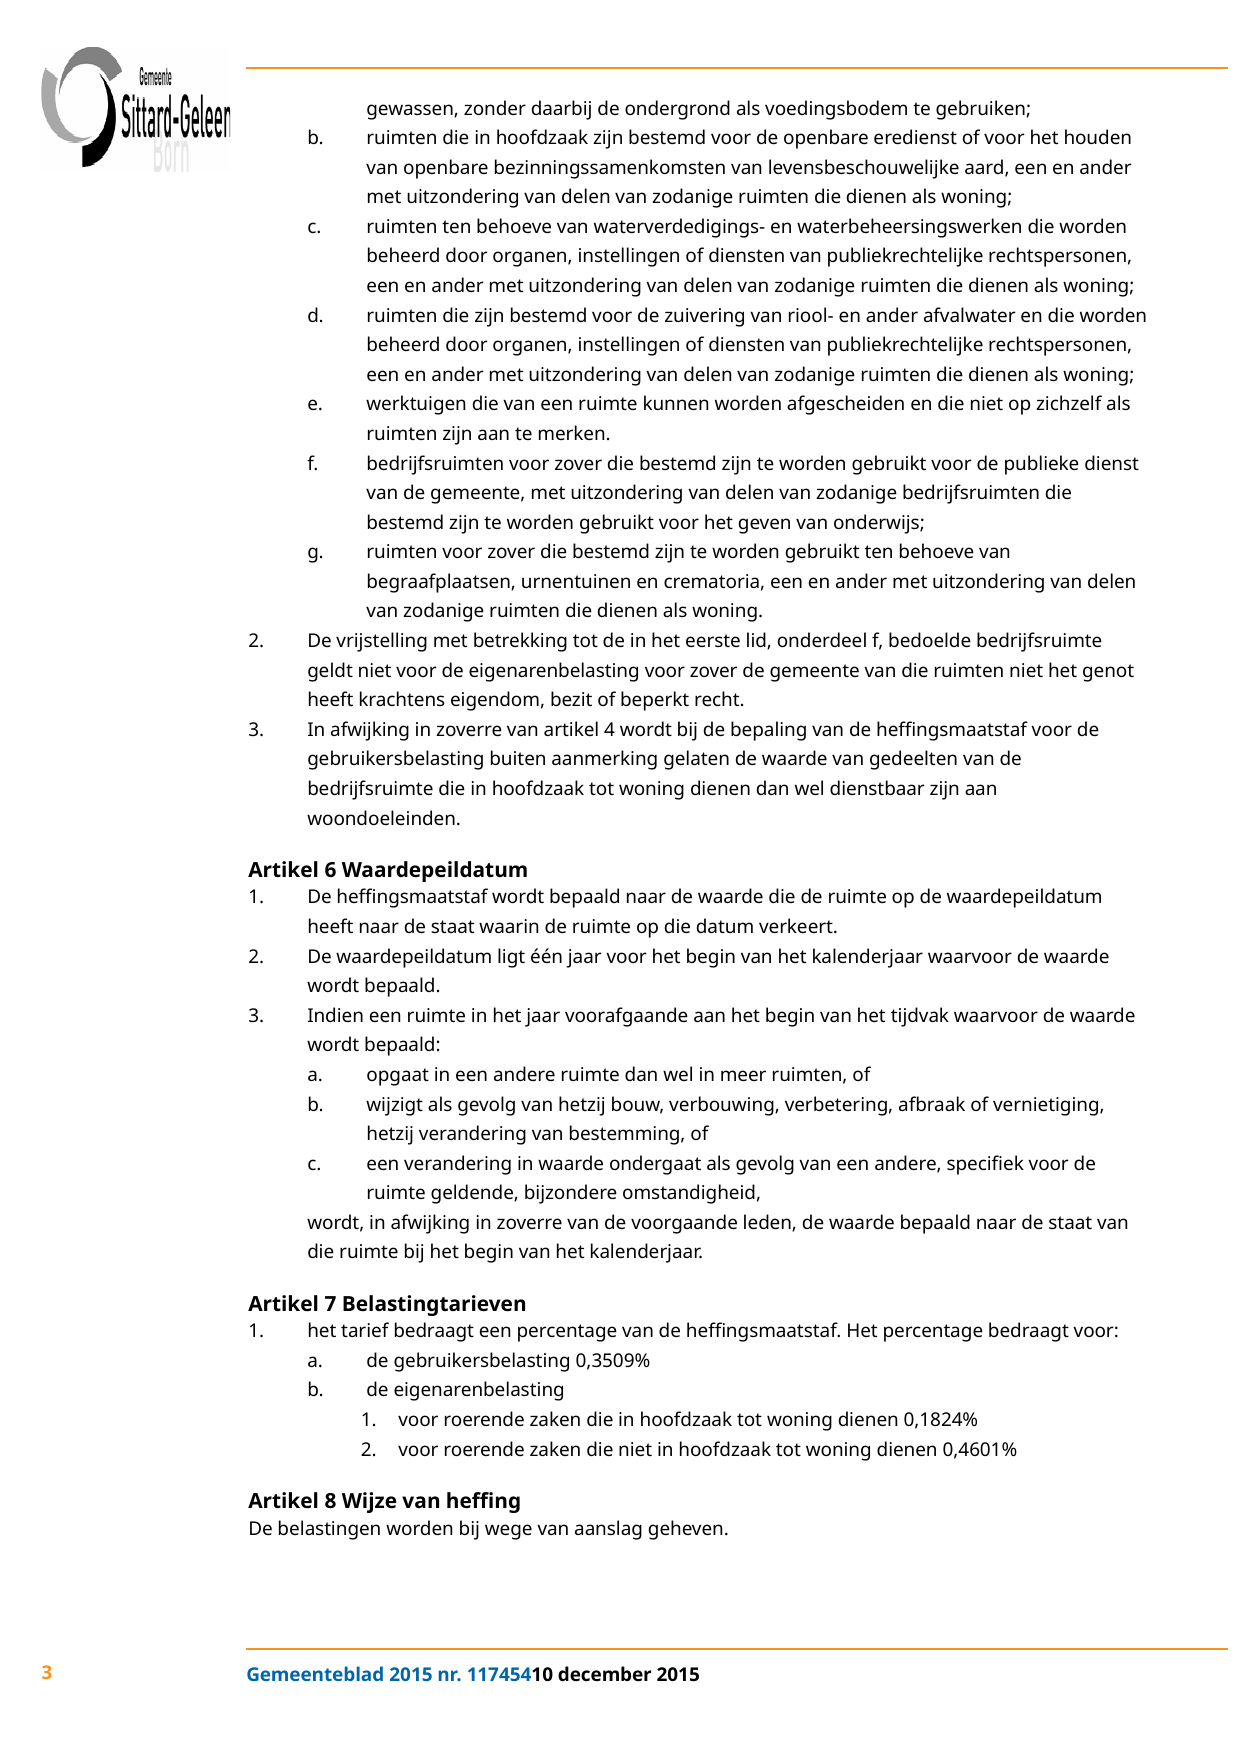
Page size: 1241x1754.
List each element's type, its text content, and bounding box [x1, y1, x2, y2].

list ruimten voor zover die bestemd zijn te worden gebruikt ten behoeve van begraafplaatsen, urnentuinen en crematoria, een en ander met uitzondering van delen van zodanige ruimten die dienen als woning. [307, 538, 1152, 623]
list ruimten ten behoeve van waterverdedigings- en waterbeheersingswerken die worden beheerd door organen, instellingen of diensten van publiekrechtelijke rechtspersonen, een en ander met uitzondering van delen van zodanige ruimten die dienen als woning; [307, 213, 1152, 298]
list de eigenarenbelasting [307, 1377, 1152, 1402]
list opgaat in een andere ruimte dan wel in meer ruimten, of [307, 1061, 1152, 1087]
text Artikel 7 Belastingtarieven [248, 1289, 1152, 1317]
list bedrijfsruimten voor zover die bestemd zijn te worden gebruikt voor de publieke dienst van de gemeente, met uitzondering van delen van zodanige bedrijfsruimten die bestemd zijn te worden gebruikt voor het geven van onderwijs; [307, 450, 1152, 535]
list gewassen, zonder daarbij de ondergrond als voedingsbodem te gebruiken; [307, 95, 1152, 121]
list Indien een ruimte in het jaar voorafgaande aan het begin van het tijdvak waarvoor de waarde wordt bepaald: [248, 1002, 1152, 1057]
list het tarief bedraagt een percentage van de heffingsmaatstaf. Het percentage bedraagt voor: [248, 1317, 1152, 1343]
list ruimten die in hoofdzaak zijn bestemd voor de openbare eredienst of voor het houden van openbare bezinningssamenkomsten van levensbeschouwelijke aard, een en ander met uitzondering van delen van zodanige ruimten die dienen als woning; [307, 124, 1152, 209]
list wordt, in afwijking in zoverre van de voorgaande leden, de waarde bepaald naar de staat van die ruimte bij het begin van het kalenderjaar. [248, 1209, 1152, 1264]
picture [41, 47, 231, 172]
list de gebruikersbelasting 0,3509% [307, 1347, 1152, 1373]
text Artikel 6 Waardepeildatum [248, 855, 1152, 884]
list wijzigt als gevolg van hetzij bouw, verbouwing, verbetering, afbraak of vernietiging, hetzij verandering van bestemming, of [307, 1091, 1152, 1146]
list voor roerende zaken die niet in hoofdzaak tot woning dienen 0,4601% [361, 1436, 1152, 1462]
list De vrijstelling met betrekking tot de in het eerste lid, onderdeel f, bedoelde bedrijfsruimte geldt niet voor de eigenarenbelasting voor zover de gemeente van die ruimten niet het genot heeft krachtens eigendom, bezit of beperkt recht. [248, 627, 1152, 712]
list De heffingsmaatstaf wordt bepaald naar de waarde die de ruimte op de waardepeildatum heeft naar de staat waarin de ruimte op die datum verkeert. [248, 884, 1152, 939]
list werktuigen die van een ruimte kunnen worden afgescheiden en die niet op zichzelf als ruimten zijn aan te merken. [307, 391, 1152, 446]
text De belastingen worden bij wege van aanslag geheven. [248, 1515, 1152, 1540]
list In afwijking in zoverre van artikel 4 wordt bij de bepaling van de heffingsmaatstaf voor de gebruikersbelasting buiten aanmerking gelaten de waarde van gedeelten van de bedrijfsruimte die in hoofdzaak tot woning dienen dan wel dienstbaar zijn aan woondoeleinden. [248, 716, 1152, 831]
text Artikel 8 Wijze van heffing [248, 1486, 1152, 1515]
list voor roerende zaken die in hoofdzaak tot woning dienen 0,1824% [361, 1406, 1152, 1432]
list ruimten die zijn bestemd voor de zuivering van riool- en ander afvalwater en die worden beheerd door organen, instellingen of diensten van publiekrechtelijke rechtspersonen, een en ander met uitzondering van delen van zodanige ruimten die dienen als woning; [307, 302, 1152, 387]
list een verandering in waarde ondergaat als gevolg van een andere, specifiek voor de ruimte geldende, bijzondere omstandigheid, [307, 1150, 1152, 1205]
list De waardepeildatum ligt één jaar voor het begin van het kalenderjaar waarvoor de waarde wordt bepaald. [248, 943, 1152, 998]
